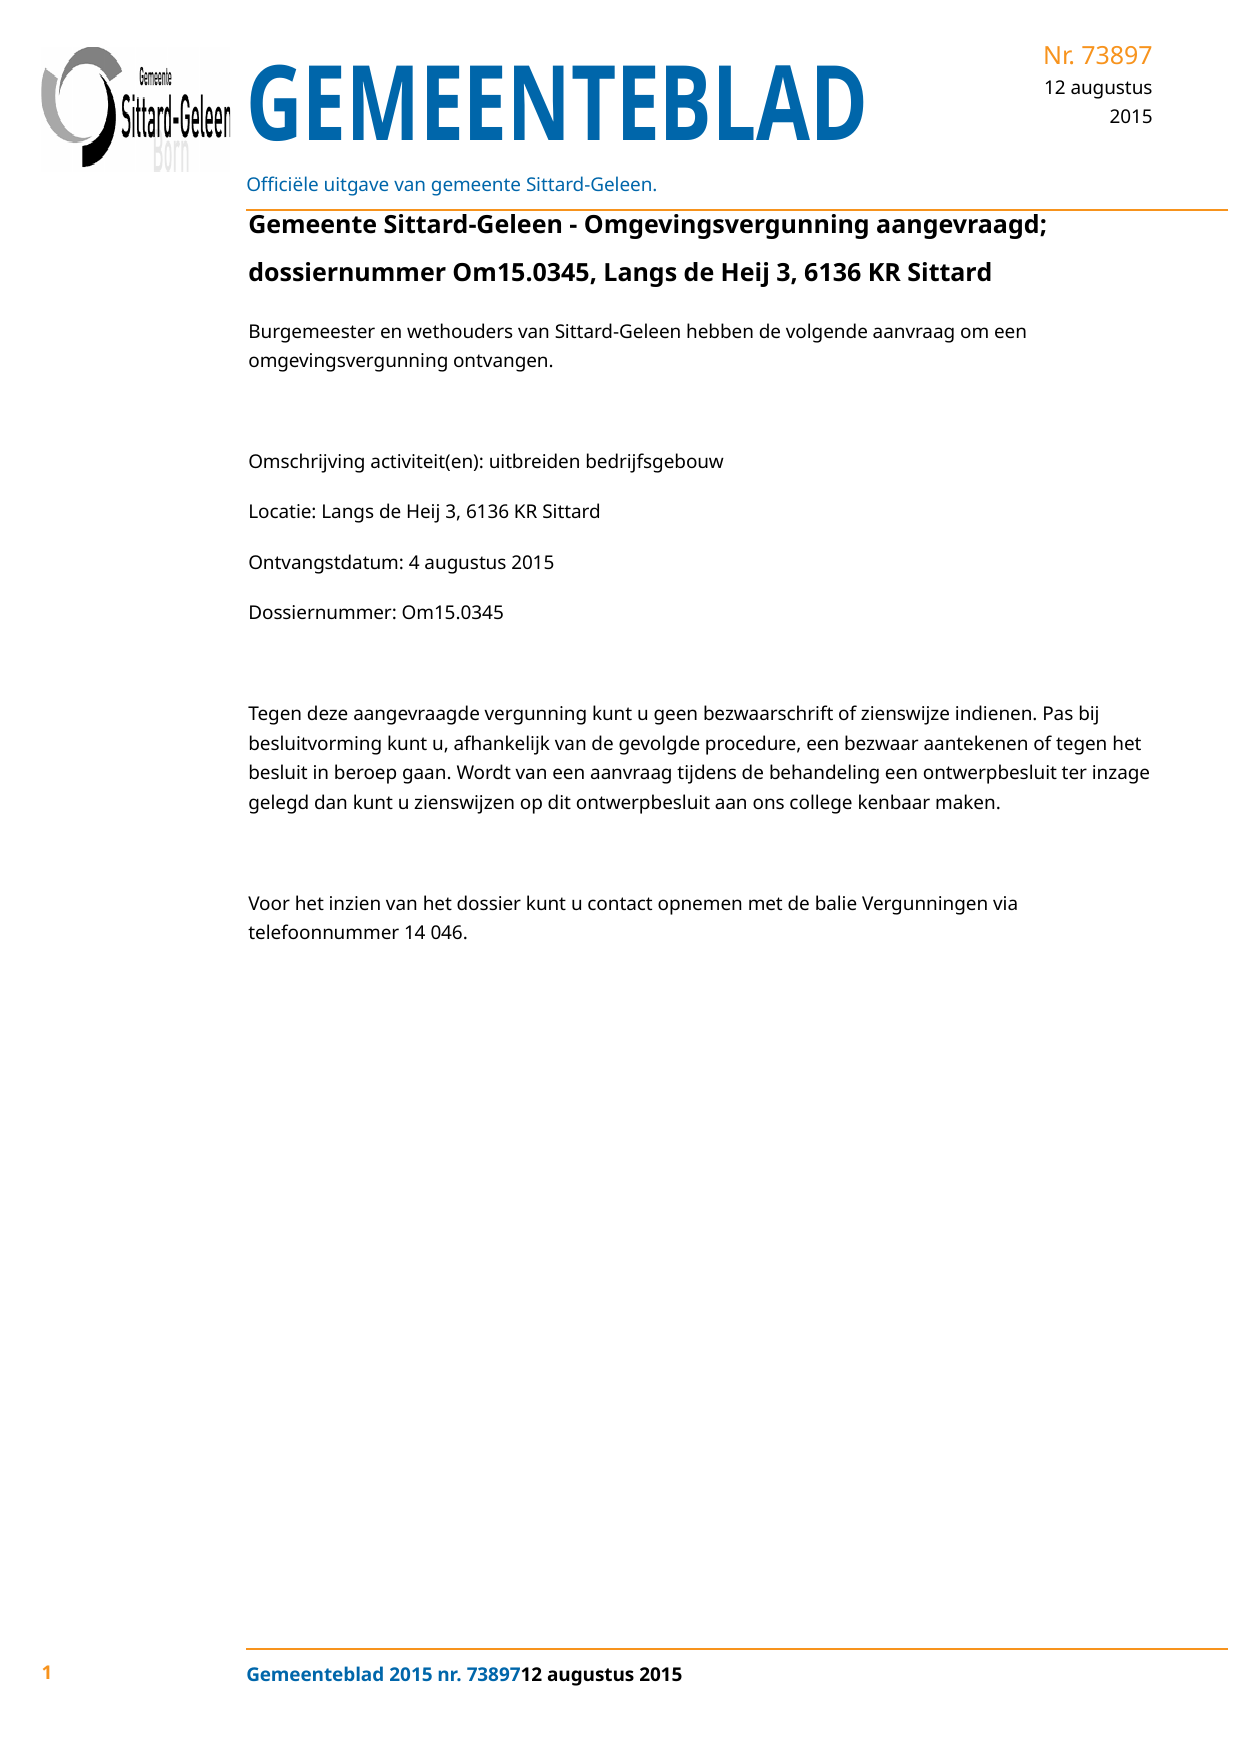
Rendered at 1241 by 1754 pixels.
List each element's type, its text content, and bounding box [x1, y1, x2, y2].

text Voor het inzien van het dossier kunt u contact opnemen met de balie Vergunningen via telefoonnummer 14 046. [248, 890, 1152, 945]
text Gemeente Sittard-Geleen - Omgevingsvergunning aangevraagd; dossiernummer Om15.0345, Langs de Heij 3, 6136 KR Sittard [248, 211, 1152, 288]
text Tegen deze aangevraagde vergunning kunt u geen bezwaarschrift of zienswijze indienen. Pas bij besluitvorming kunt u, afhankelijk van de gevolgde procedure, een bezwaar aantekenen of tegen het besluit in beroep gaan. Wordt van een aanvraag tijdens de behandeling een ontwerpbesluit ter inzage gelegd dan kunt u zienswijzen op dit ontwerpbesluit aan ons college kenbaar maken. [248, 700, 1152, 815]
text Dossiernummer: Om15.0345 [248, 599, 1152, 625]
picture [41, 47, 231, 172]
text Omschrijving activiteit(en): uitbreiden bedrijfsgebouw [248, 448, 1152, 474]
text Locatie: Langs de Heij 3, 6136 KR Sittard [248, 499, 1152, 524]
text Burgemeester en wethouders van Sittard-Geleen hebben de volgende aanvraag om een omgevingsvergunning ontvangen. [248, 318, 1152, 373]
text Ontvangstdatum: 4 augustus 2015 [248, 549, 1152, 575]
